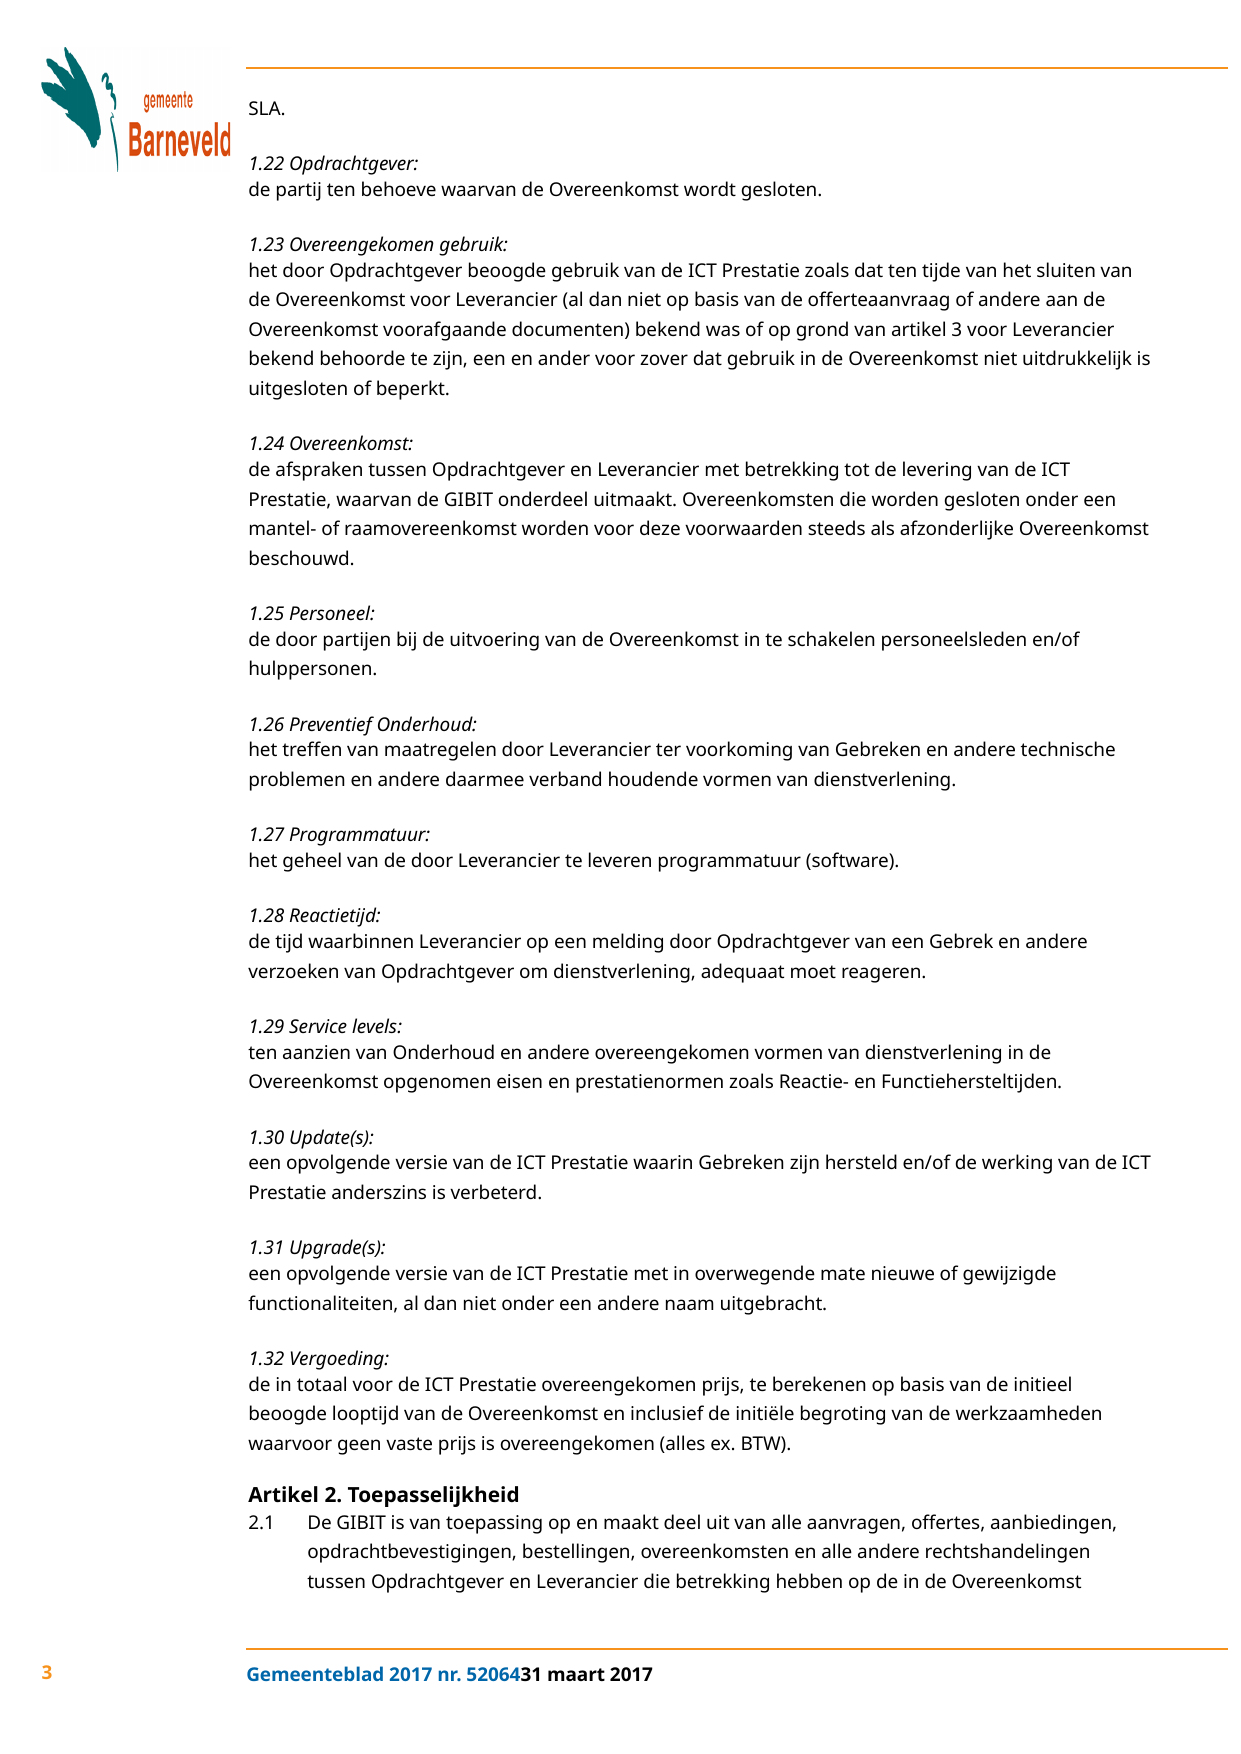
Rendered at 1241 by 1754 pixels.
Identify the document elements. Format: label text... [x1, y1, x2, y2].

text SLA. [248, 95, 1152, 121]
text 1.23 Overeengekomen gebruik: [248, 231, 1152, 257]
text Artikel 2. Toepasselijkheid [248, 1480, 1152, 1509]
text 1.31 Upgrade(s): [248, 1234, 1152, 1260]
text 1.26 Preventief Onderhoud: [248, 711, 1152, 737]
text 1.29 Service levels: [248, 1013, 1152, 1039]
text een opvolgende versie van de ICT Prestatie met in overwegende mate nieuwe of gewijzigde functionaliteiten, al dan niet onder een andere naam uitgebracht. [248, 1260, 1152, 1316]
text de afspraken tussen Opdrachtgever en Leverancier met betrekking tot de levering van de ICT Prestatie, waarvan de GIBIT onderdeel uitmaakt. Overeenkomsten die worden gesloten onder een mantel- of raamovereenkomst worden voor deze voorwaarden steeds als afzonderlijke Overeenkomst beschouwd. [248, 456, 1152, 571]
text ten aanzien van Onderhoud en andere overeengekomen vormen van dienstverlening in de Overeenkomst opgenomen eisen en prestatienormen zoals Reactie- en Functiehersteltijden. [248, 1039, 1152, 1094]
text 1.24 Overeenkomst: [248, 431, 1152, 456]
list De GIBIT is van toepassing op en maakt deel uit van alle aanvragen, offertes, aanbiedingen, opdrachtbevestigingen, bestellingen, overeenkomsten en alle andere rechtshandelingen tussen Opdrachtgever en Leverancier die betrekking hebben op de in de Overeenkomst [248, 1509, 1152, 1594]
text 1.27 Programmatuur: [248, 822, 1152, 847]
text het treffen van maatregelen door Leverancier ter voorkoming van Gebreken en andere technische problemen en andere daarmee verband houdende vormen van dienstverlening. [248, 737, 1152, 792]
text de in totaal voor de ICT Prestatie overeengekomen prijs, te berekenen op basis van de initieel beoogde looptijd van de Overeenkomst en inclusief de initiële begroting van de werkzaamheden waarvoor geen vaste prijs is overeengekomen (alles ex. BTW). [248, 1371, 1152, 1456]
picture [41, 47, 231, 172]
text 1.32 Vergoeding: [248, 1345, 1152, 1371]
text de door partijen bij de uitvoering van de Overeenkomst in te schakelen personeelsleden en/of hulppersonen. [248, 626, 1152, 681]
text een opvolgende versie van de ICT Prestatie waarin Gebreken zijn hersteld en/of de werking van de ICT Prestatie anderszins is verbeterd. [248, 1149, 1152, 1205]
text 1.22 Opdrachtgever: [248, 150, 1152, 176]
text de tijd waarbinnen Leverancier op een melding door Opdrachtgever van een Gebrek en andere verzoeken van Opdrachtgever om dienstverlening, adequaat moet reageren. [248, 928, 1152, 984]
text 1.30 Update(s): [248, 1124, 1152, 1149]
text de partij ten behoeve waarvan de Overeenkomst wordt gesloten. [248, 176, 1152, 202]
text het door Opdrachtgever beoogde gebruik van de ICT Prestatie zoals dat ten tijde van het sluiten van de Overeenkomst voor Leverancier (al dan niet op basis van de offerteaanvraag of andere aan de Overeenkomst voorafgaande documenten) bekend was of op grond van artikel 3 voor Leverancier bekend behoorde te zijn, een en ander voor zover dat gebruik in de Overeenkomst niet uitdrukkelijk is uitgesloten of beperkt. [248, 257, 1152, 401]
text het geheel van de door Leverancier te leveren programmatuur (software). [248, 847, 1152, 873]
text 1.28 Reactietijd: [248, 903, 1152, 928]
text 1.25 Personeel: [248, 600, 1152, 626]
